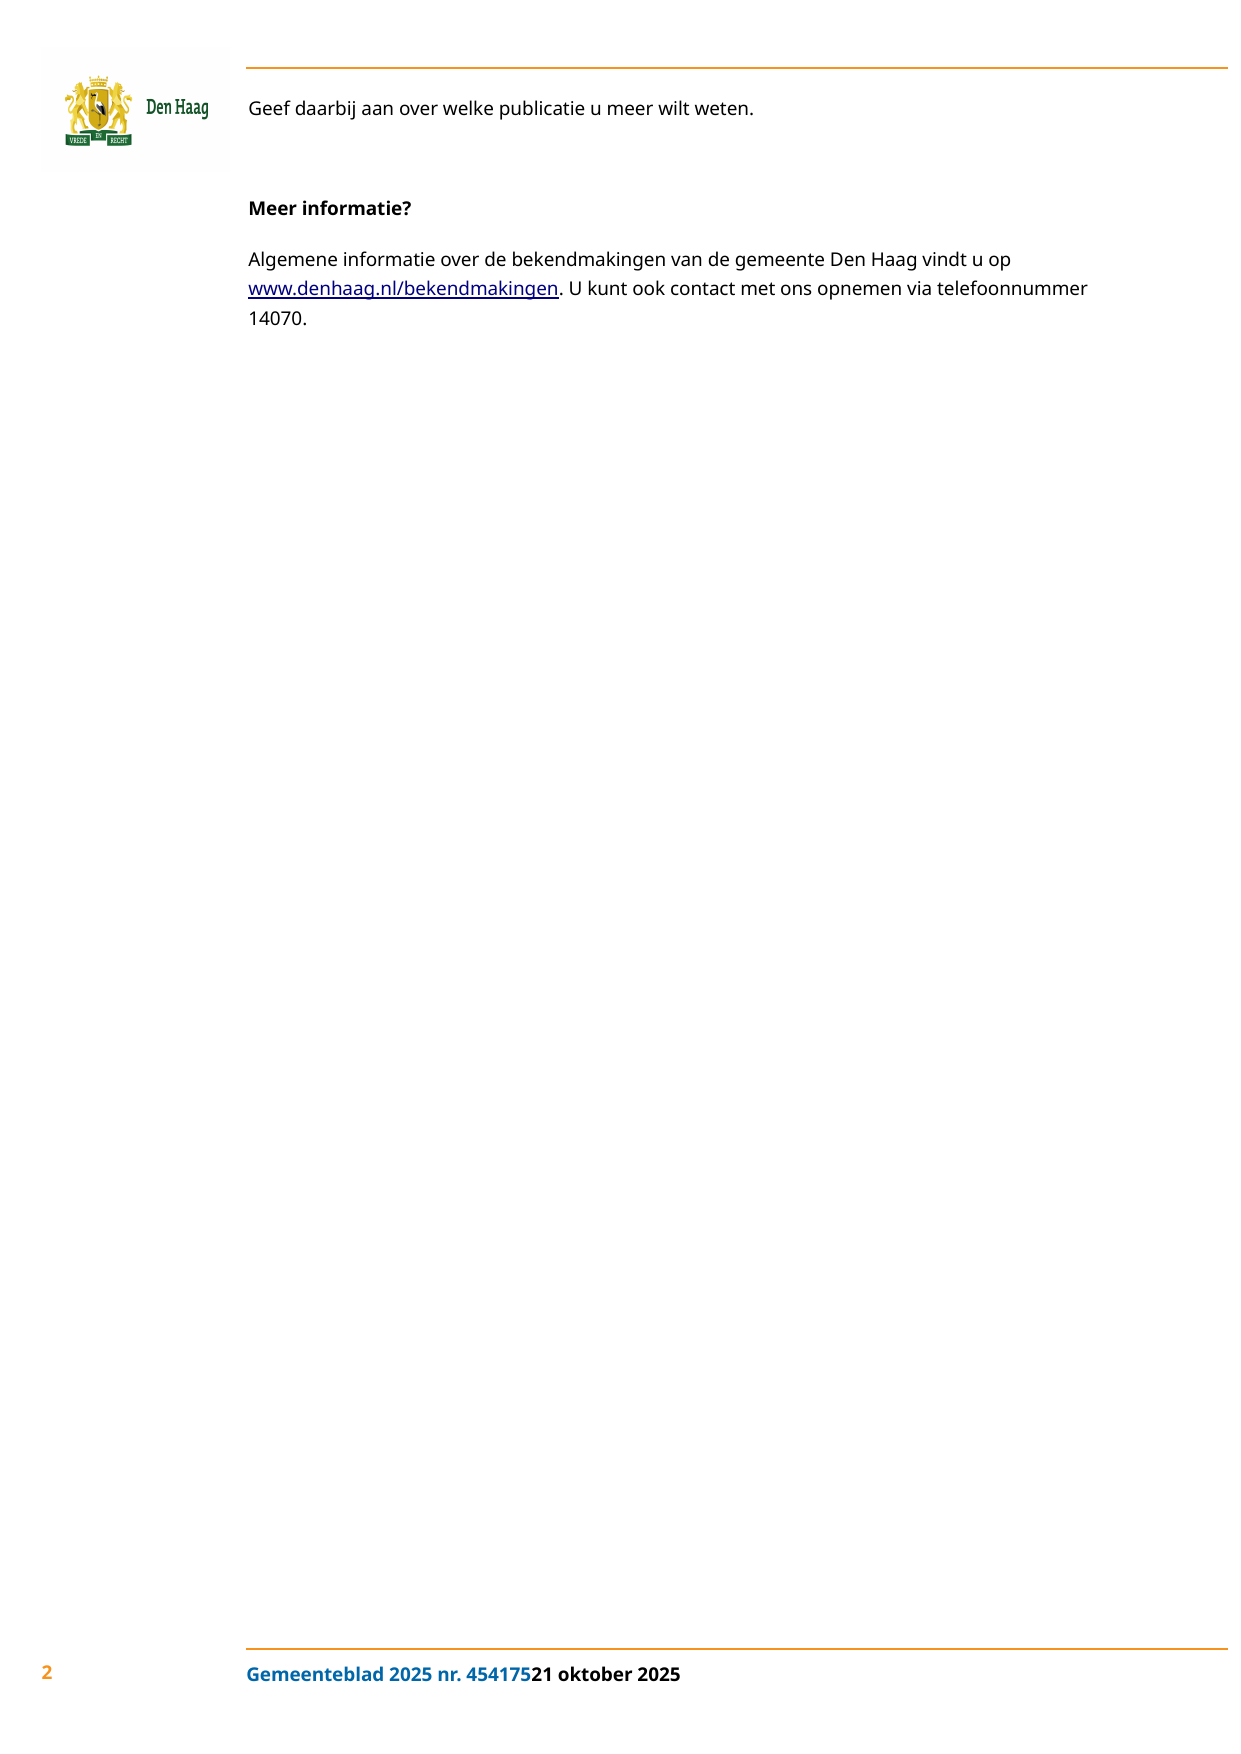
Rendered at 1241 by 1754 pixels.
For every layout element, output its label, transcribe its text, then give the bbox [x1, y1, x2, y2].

text Algemene informatie over de bekendmakingen van de gemeente Den Haag vindt u op www.denhaag.nl/bekendmakingen. U kunt ook contact met ons opnemen via telefoonnummer 14070. [248, 246, 1152, 331]
text Geef daarbij aan over welke publicatie u meer wilt weten. [248, 95, 1152, 121]
text Meer informatie? [248, 196, 1152, 221]
picture [41, 47, 231, 172]
